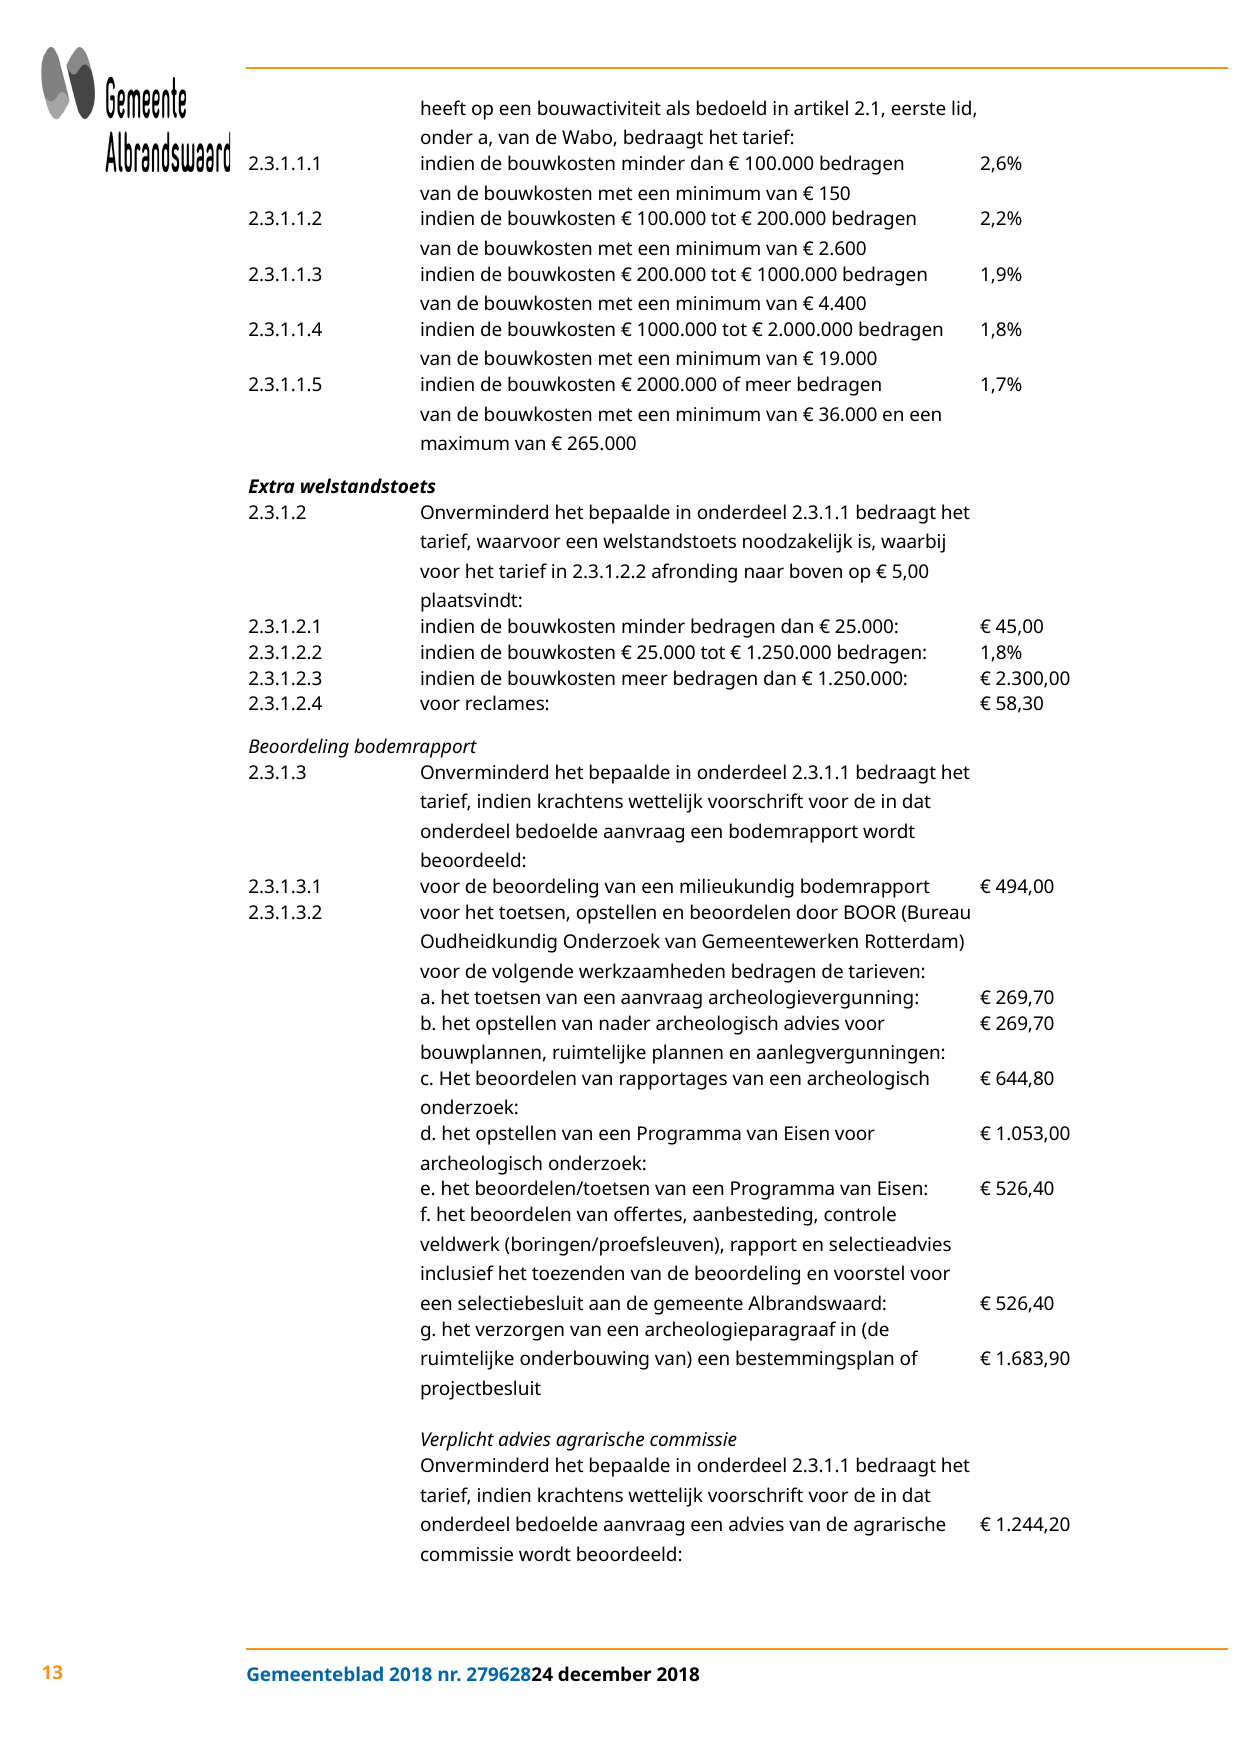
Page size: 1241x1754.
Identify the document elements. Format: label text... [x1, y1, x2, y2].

table_cell [420, 1401, 980, 1426]
table_cell € 2.300,00 [980, 665, 1152, 691]
table_cell € 269,70 [980, 1010, 1152, 1065]
text Beoordeling bodemrapport [248, 733, 1152, 759]
table_cell indien de bouwkosten minder dan € 100.000 bedragen van de bouwkosten met een minimum van € 150 [420, 150, 980, 205]
table_cell Verplicht advies agrarische commissie [420, 1426, 980, 1452]
table_cell 2.3.1.2.1 [248, 613, 420, 639]
table_cell € 45,00 [980, 613, 1152, 639]
table_cell indien de bouwkosten € 1000.000 tot € 2.000.000 bedragen van de bouwkosten met een minimum van € 19.000 [420, 316, 980, 371]
table_cell indien de bouwkosten € 2000.000 of meer bedragen van de bouwkosten met een minimum van € 36.000 en een maximum van € 265.000 [420, 371, 980, 456]
table_cell [420, 1567, 980, 1592]
table_cell € 1.053,00 [980, 1120, 1152, 1176]
table_cell 2.3.1.1.1 [248, 150, 420, 205]
table_cell b. het opstellen van nader archeologisch advies voor bouwplannen, ruimtelijke plannen en aanlegvergunningen: [420, 1010, 980, 1065]
table_cell 2.3.1.2.4 [248, 691, 420, 716]
table_cell € 1.244,20 [980, 1452, 1152, 1567]
table_cell [248, 1120, 420, 1176]
table_cell [980, 1567, 1152, 1592]
table_cell indien de bouwkosten € 100.000 tot € 200.000 bedragen van de bouwkosten met een minimum van € 2.600 [420, 205, 980, 261]
table_cell [980, 899, 1152, 984]
table_cell d. het opstellen van een Programma van Eisen voor archeologisch onderzoek: [420, 1120, 980, 1176]
table_cell 1,7% [980, 371, 1152, 456]
table_cell € 526,40 [980, 1201, 1152, 1316]
table_cell indien de bouwkosten minder bedragen dan € 25.000: [420, 613, 980, 639]
table_cell indien de bouwkosten € 25.000 tot € 1.250.000 bedragen: [420, 639, 980, 665]
table_cell 1,8% [980, 639, 1152, 665]
table_cell 2,6% [980, 150, 1152, 205]
table_cell indien de bouwkosten € 200.000 tot € 1000.000 bedragen van de bouwkosten met een minimum van € 4.400 [420, 261, 980, 316]
table_cell [248, 1401, 420, 1426]
table_cell € 1.683,90 [980, 1316, 1152, 1401]
table_cell [248, 984, 420, 1010]
table_cell 2.3.1.1.3 [248, 261, 420, 316]
table_cell 2.3.1.2.3 [248, 665, 420, 691]
table_cell € 58,30 [980, 691, 1152, 716]
table_cell [248, 1010, 420, 1065]
table_header 2.3.1.3 [248, 759, 420, 873]
table_cell [248, 1176, 420, 1201]
table_cell [248, 1316, 420, 1401]
table_cell € 269,70 [980, 984, 1152, 1010]
table_cell 2.3.1.3.1 [248, 873, 420, 899]
table_cell a. het toetsen van een aanvraag archeologievergunning: [420, 984, 980, 1010]
table_cell c. Het beoordelen van rapportages van een archeologisch onderzoek: [420, 1065, 980, 1120]
table_cell [248, 1065, 420, 1120]
table_header 2.3.1.2 [248, 499, 420, 613]
table_cell voor het toetsen, opstellen en beoordelen door BOOR (Bureau Oudheidkundig Onderzoek van Gemeentewerken Rotterdam) voor de volgende werkzaamheden bedragen de tarieven: [420, 899, 980, 984]
table_cell 1,8% [980, 316, 1152, 371]
table_cell Onverminderd het bepaalde in onderdeel 2.3.1.1 bedraagt het tarief, indien krachtens wettelijk voorschrift voor de in dat onderdeel bedoelde aanvraag een advies van de agrarische commissie wordt beoordeeld: [420, 1452, 980, 1567]
table_cell [248, 1201, 420, 1316]
table_cell e. het beoordelen/toetsen van een Programma van Eisen: [420, 1176, 980, 1201]
picture [41, 47, 231, 172]
table_cell heeft op een bouwactiviteit als bedoeld in artikel 2.1, eerste lid, onder a, van de Wabo, bedraagt het tarief: [420, 95, 980, 150]
table_cell [980, 1426, 1152, 1452]
table_cell [980, 1401, 1152, 1426]
table_cell voor reclames: [420, 691, 980, 716]
table_cell indien de bouwkosten meer bedragen dan € 1.250.000: [420, 665, 980, 691]
table_cell 2.3.1.1.5 [248, 371, 420, 456]
table_cell 2.3.1.1.2 [248, 205, 420, 261]
table_cell [248, 1426, 420, 1452]
table_cell [248, 1567, 420, 1592]
table_cell 2.3.1.2.2 [248, 639, 420, 665]
table_cell [248, 1452, 420, 1567]
table_cell voor de beoordeling van een milieukundig bodemrapport [420, 873, 980, 899]
table_cell € 644,80 [980, 1065, 1152, 1120]
table_cell g. het verzorgen van een archeologieparagraaf in (de ruimtelijke onderbouwing van) een bestemmingsplan of projectbesluit [420, 1316, 980, 1401]
table_cell [248, 95, 420, 150]
table_cell € 494,00 [980, 873, 1152, 899]
table_cell 2,2% [980, 205, 1152, 261]
table_header [980, 759, 1152, 873]
table_header Onverminderd het bepaalde in onderdeel 2.3.1.1 bedraagt het tarief, waarvoor een welstandstoets noodzakelijk is, waarbij voor het tarief in 2.3.1.2.2 afronding naar boven op € 5,00 plaatsvindt: [420, 499, 980, 613]
table_cell 2.3.1.1.4 [248, 316, 420, 371]
table_cell f. het beoordelen van offertes, aanbesteding, controle veldwerk (boringen/proefsleuven), rapport en selectieadvies inclusief het toezenden van de beoordeling en voorstel voor een selectiebesluit aan de gemeente Albrandswaard: [420, 1201, 980, 1316]
text Extra welstandstoets [248, 473, 1152, 499]
table_header [980, 499, 1152, 613]
table_cell 1,9% [980, 261, 1152, 316]
table_cell [980, 95, 1152, 150]
table_header Onverminderd het bepaalde in onderdeel 2.3.1.1 bedraagt het tarief, indien krachtens wettelijk voorschrift voor de in dat onderdeel bedoelde aanvraag een bodemrapport wordt beoordeeld: [420, 759, 980, 873]
table_cell € 526,40 [980, 1176, 1152, 1201]
table_cell 2.3.1.3.2 [248, 899, 420, 984]
